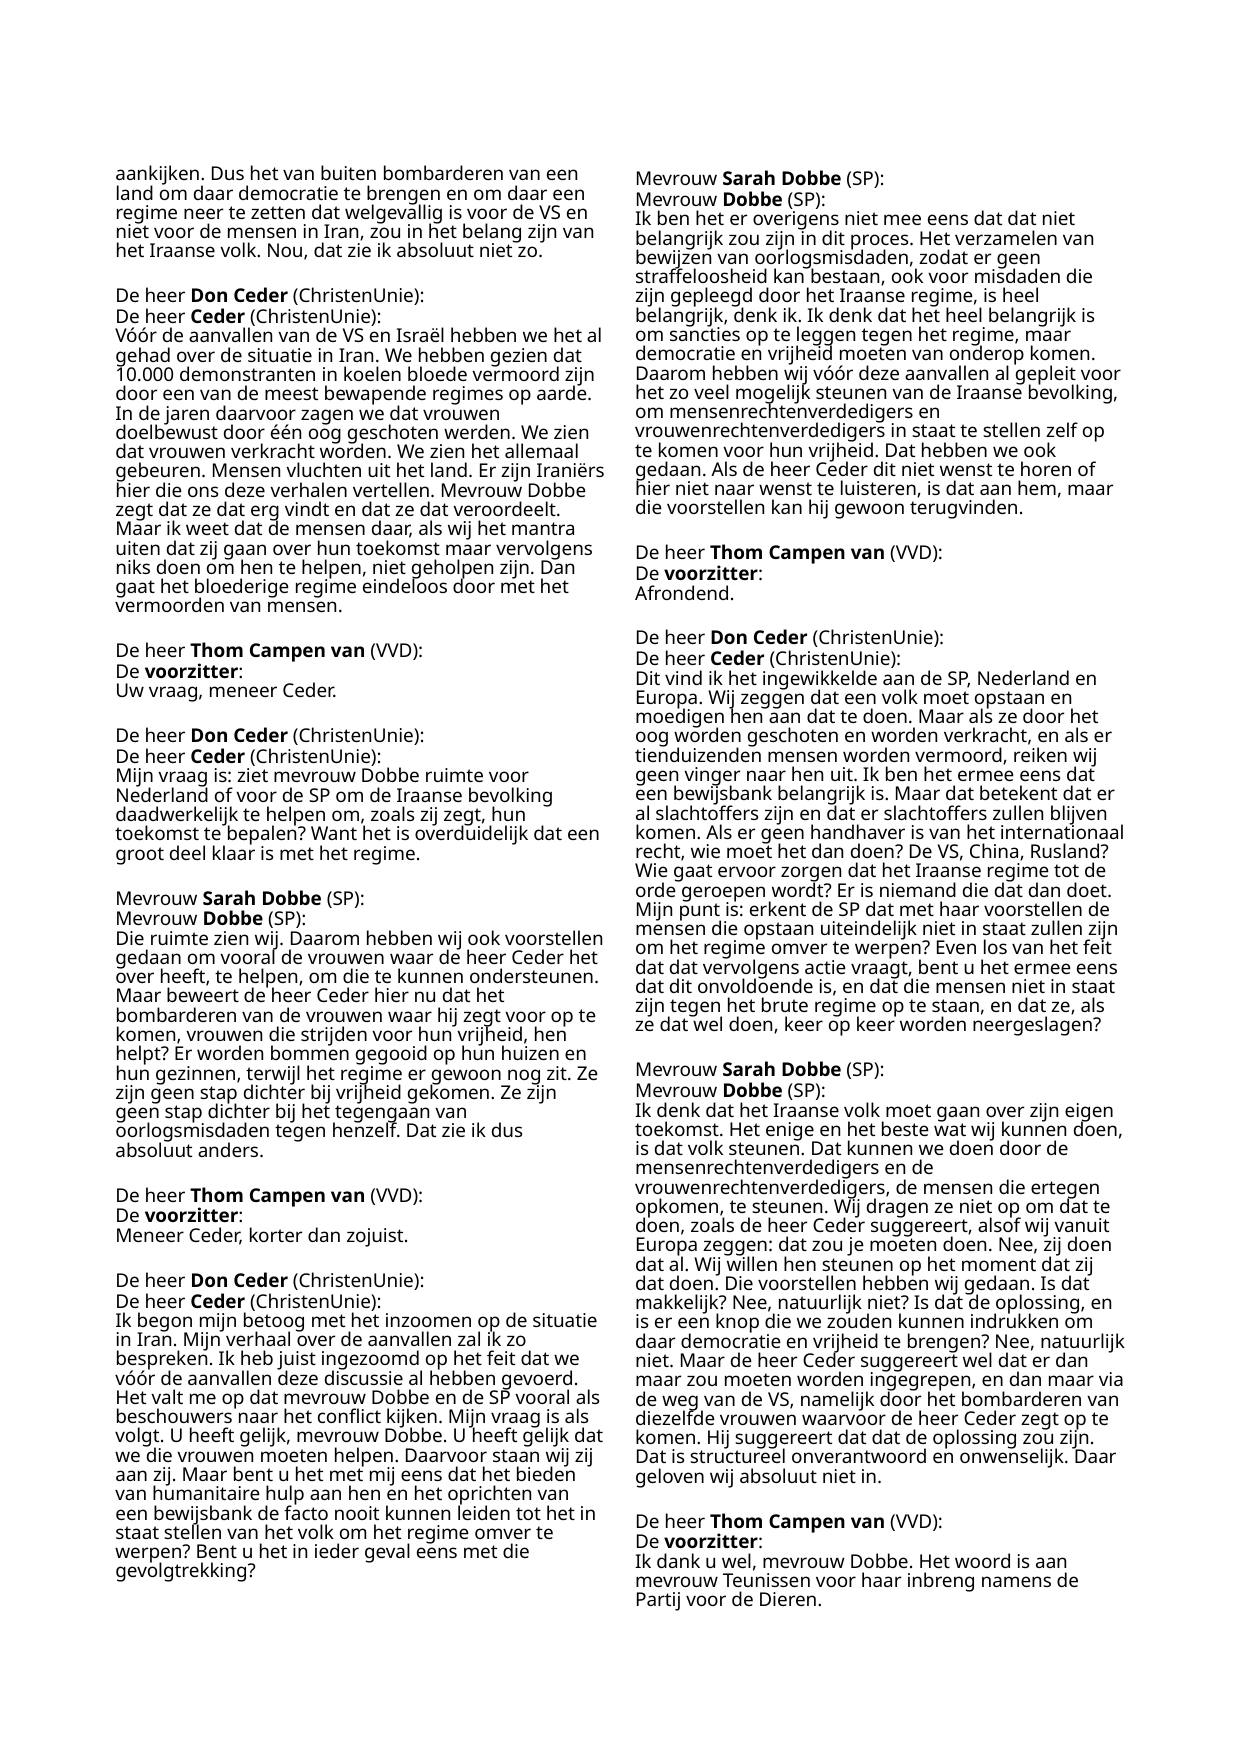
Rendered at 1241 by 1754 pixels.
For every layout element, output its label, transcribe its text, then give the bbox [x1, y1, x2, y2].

text Meneer Ceder, korter dan zojuist. [115, 1227, 605, 1246]
text Ik ben het er overigens niet mee eens dat dat niet belangrijk zou zijn in dit proces. Het verzamelen van bewijzen van oorlogsmisdaden, zodat er geen straffeloosheid kan bestaan, ook voor misdaden die zijn gepleegd door het Iraanse regime, is heel belangrijk, denk ik. Ik denk dat het heel belangrijk is om sancties op te leggen tegen het regime, maar democratie en vrijheid moeten van onderop komen. Daarom hebben wij vóór deze aanvallen al gepleit voor het zo veel mogelijk steunen van de Iraanse bevolking, om mensenrechtenverdedigers en vrouwenrechtenverdedigers in staat te stellen zelf op te komen voor hun vrijheid. Dat hebben we ook gedaan. Als de heer Ceder dit niet wenst te horen of hier niet naar wenst te luisteren, is dat aan hem, maar die voorstellen kan hij gewoon terugvinden. [635, 210, 1125, 519]
text De heer Don Ceder (ChristenUnie): [115, 282, 605, 308]
text De heer Don Ceder (ChristenUnie): [115, 722, 605, 748]
text Mevrouw Dobbe (SP): [635, 1082, 1125, 1102]
text Ik begon mijn betoog met het inzoomen op de situatie in Iran. Mijn verhaal over de aanvallen zal ik zo bespreken. Ik heb juist ingezoomd op het feit dat we vóór de aanvallen deze discussie al hebben gevoerd. Het valt me op dat mevrouw Dobbe en de SP vooral als beschouwers naar het conflict kijken. Mijn vraag is als volgt. U heeft gelijk, mevrouw Dobbe. U heeft gelijk dat we die vrouwen moeten helpen. Daarvoor staan wij zij aan zij. Maar bent u het met mij eens dat het bieden van humanitaire hulp aan hen en het oprichten van een bewijsbank de facto nooit kunnen leiden tot het in staat stellen van het volk om het regime omver te werpen? Bent u het in ieder geval eens met die gevolgtrekking? [115, 1312, 605, 1582]
text De heer Thom Campen van (VVD): [635, 539, 1125, 565]
text Vóór de aanvallen van de VS en Israël hebben we het al gehad over de situatie in Iran. We hebben gezien dat 10.000 demonstranten in koelen bloede vermoord zijn door een van de meest bewapende regimes op aarde. In de jaren daarvoor zagen we dat vrouwen doelbewust door één oog geschoten werden. We zien dat vrouwen verkracht worden. We zien het allemaal gebeuren. Mensen vluchten uit het land. Er zijn Iraniërs hier die ons deze verhalen vertellen. Mevrouw Dobbe zegt dat ze dat erg vindt en dat ze dat veroordeelt. Maar ik weet dat de mensen daar, als wij het mantra uiten dat zij gaan over hun toekomst maar vervolgens niks doen om hen te helpen, niet geholpen zijn. Dan gaat het bloederige regime eindeloos door met het vermoorden van mensen. [115, 327, 605, 617]
text Mevrouw Dobbe (SP): [635, 191, 1125, 210]
text Mevrouw Sarah Dobbe (SP): [635, 1057, 1125, 1082]
text Mevrouw Dobbe (SP): [115, 910, 605, 930]
text aankijken. Dus het van buiten bombarderen van een land om daar democratie te brengen en om daar een regime neer te zetten dat welgevallig is voor de VS en niet voor de mensen in Iran, zou in het belang zijn van het Iraanse volk. Nou, dat zie ik absoluut niet zo. [115, 165, 605, 262]
text Mijn vraag is: ziet mevrouw Dobbe ruimte voor Nederland of voor de SP om de Iraanse bevolking daadwerkelijk te helpen om, zoals zij zegt, hun toekomst te bepalen? Want het is overduidelijk dat een groot deel klaar is met het regime. [115, 767, 605, 864]
text De voorzitter: [115, 663, 605, 682]
text Afrondend. [635, 584, 1125, 604]
text Ik denk dat het Iraanse volk moet gaan over zijn eigen toekomst. Het enige en het beste wat wij kunnen doen, is dat volk steunen. Dat kunnen we doen door de mensenrechtenverdedigers en de vrouwenrechtenverdedigers, de mensen die ertegen opkomen, te steunen. Wij dragen ze niet op om dat te doen, zoals de heer Ceder suggereert, alsof wij vanuit Europa zeggen: dat zou je moeten doen. Nee, zij doen dat al. Wij willen hen steunen op het moment dat zij dat doen. Die voorstellen hebben wij gedaan. Is dat makkelijk? Nee, natuurlijk niet? Is dat de oplossing, en is er een knop die we zouden kunnen indrukken om daar democratie en vrijheid te brengen? Nee, natuurlijk niet. Maar de heer Ceder suggereert wel dat er dan maar zou moeten worden ingegrepen, en dan maar via de weg van de VS, namelijk door het bombarderen van diezelfde vrouwen waarvoor de heer Ceder zegt op te komen. Hij suggereert dat dat de oplossing zou zijn. Dat is structureel onverantwoord en onwenselijk. Daar geloven wij absoluut niet in. [635, 1102, 1125, 1487]
text Ik dank u wel, mevrouw Dobbe. Het woord is aan mevrouw Teunissen voor haar inbreng namens de Partij voor de Dieren. [635, 1553, 1125, 1611]
text Uw vraag, meneer Ceder. [115, 682, 605, 702]
text De heer Don Ceder (ChristenUnie): [115, 1267, 605, 1293]
text De heer Thom Campen van (VVD): [635, 1508, 1125, 1533]
text De heer Ceder (ChristenUnie): [635, 650, 1125, 669]
text De heer Ceder (ChristenUnie): [115, 1293, 605, 1312]
text Dit vind ik het ingewikkelde aan de SP, Nederland en Europa. Wij zeggen dat een volk moet opstaan en moedigen hen aan dat te doen. Maar als ze door het oog worden geschoten en worden verkracht, en als er tienduizenden mensen worden vermoord, reiken wij geen vinger naar hen uit. Ik ben het ermee eens dat een bewijsbank belangrijk is. Maar dat betekent dat er al slachtoffers zijn en dat er slachtoffers zullen blijven komen. Als er geen handhaver is van het internationaal recht, wie moet het dan doen? De VS, China, Rusland? Wie gaat ervoor zorgen dat het Iraanse regime tot de orde geroepen wordt? Er is niemand die dat dan doet. Mijn punt is: erkent de SP dat met haar voorstellen de mensen die opstaan uiteindelijk niet in staat zullen zijn om het regime omver te werpen? Even los van het feit dat dat vervolgens actie vraagt, bent u het ermee eens dat dit onvoldoende is, en dat die mensen niet in staat zijn tegen het brute regime op te staan, en dat ze, als ze dat wel doen, keer op keer worden neergeslagen? [635, 669, 1125, 1036]
text De voorzitter: [115, 1207, 605, 1227]
text Mevrouw Sarah Dobbe (SP): [635, 165, 1125, 191]
text De voorzitter: [635, 565, 1125, 584]
text De heer Don Ceder (ChristenUnie): [635, 624, 1125, 650]
text De heer Ceder (ChristenUnie): [115, 308, 605, 327]
text Mevrouw Sarah Dobbe (SP): [115, 885, 605, 910]
text De heer Ceder (ChristenUnie): [115, 748, 605, 767]
text De voorzitter: [635, 1533, 1125, 1553]
text De heer Thom Campen van (VVD): [115, 637, 605, 663]
text De heer Thom Campen van (VVD): [115, 1182, 605, 1207]
text Die ruimte zien wij. Daarom hebben wij ook voorstellen gedaan om vooral de vrouwen waar de heer Ceder het over heeft, te helpen, om die te kunnen ondersteunen. Maar beweert de heer Ceder hier nu dat het bombarderen van de vrouwen waar hij zegt voor op te komen, vrouwen die strijden voor hun vrijheid, hen helpt? Er worden bommen gegooid op hun huizen en hun gezinnen, terwijl het regime er gewoon nog zit. Ze zijn geen stap dichter bij vrijheid gekomen. Ze zijn geen stap dichter bij het tegengaan van oorlogsmisdaden tegen henzelf. Dat zie ik dus absoluut anders. [115, 930, 605, 1161]
